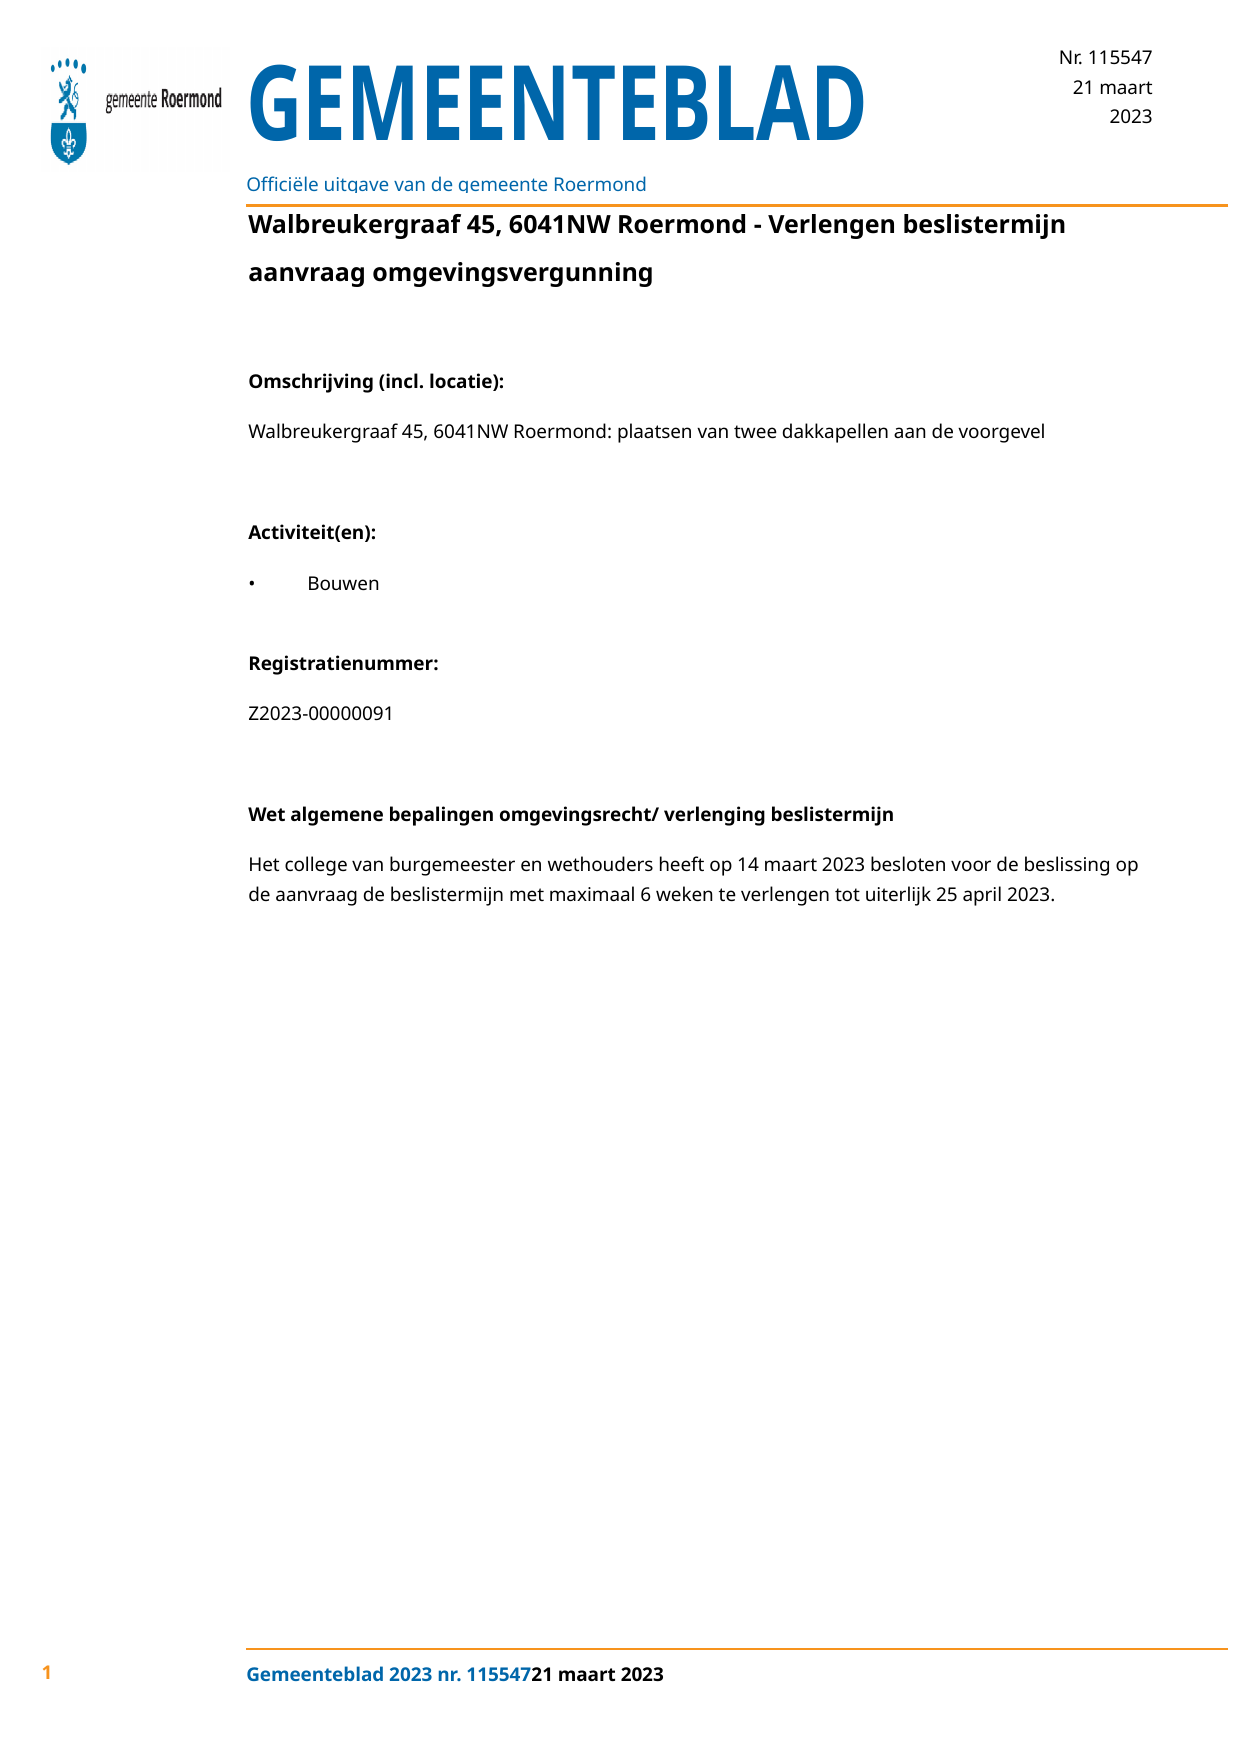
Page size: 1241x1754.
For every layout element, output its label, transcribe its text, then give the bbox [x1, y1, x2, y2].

text Het college van burgemeester en wethouders heeft op 14 maart 2023 besloten voor de beslissing op de aanvraag de beslistermijn met maximaal 6 weken te verlengen tot uiterlijk 25 april 2023. [248, 852, 1152, 907]
text Walbreukergraaf 45, 6041NW Roermond - Verlengen beslistermijn aanvraag omgevingsvergunning [248, 207, 1152, 288]
text Activiteit(en): [248, 519, 1152, 545]
picture [41, 47, 231, 172]
text Omschrijving (incl. locatie): [248, 368, 1152, 394]
text Wet algemene bepalingen omgevingsrecht/ verlenging beslistermijn [248, 801, 1152, 827]
text Registratienummer: [248, 650, 1152, 676]
list Bouwen [248, 570, 1152, 596]
text Walbreukergraaf 45, 6041NW Roermond: plaatsen van twee dakkapellen aan de voorgevel [248, 419, 1152, 444]
text Z2023-00000091 [248, 700, 1152, 726]
